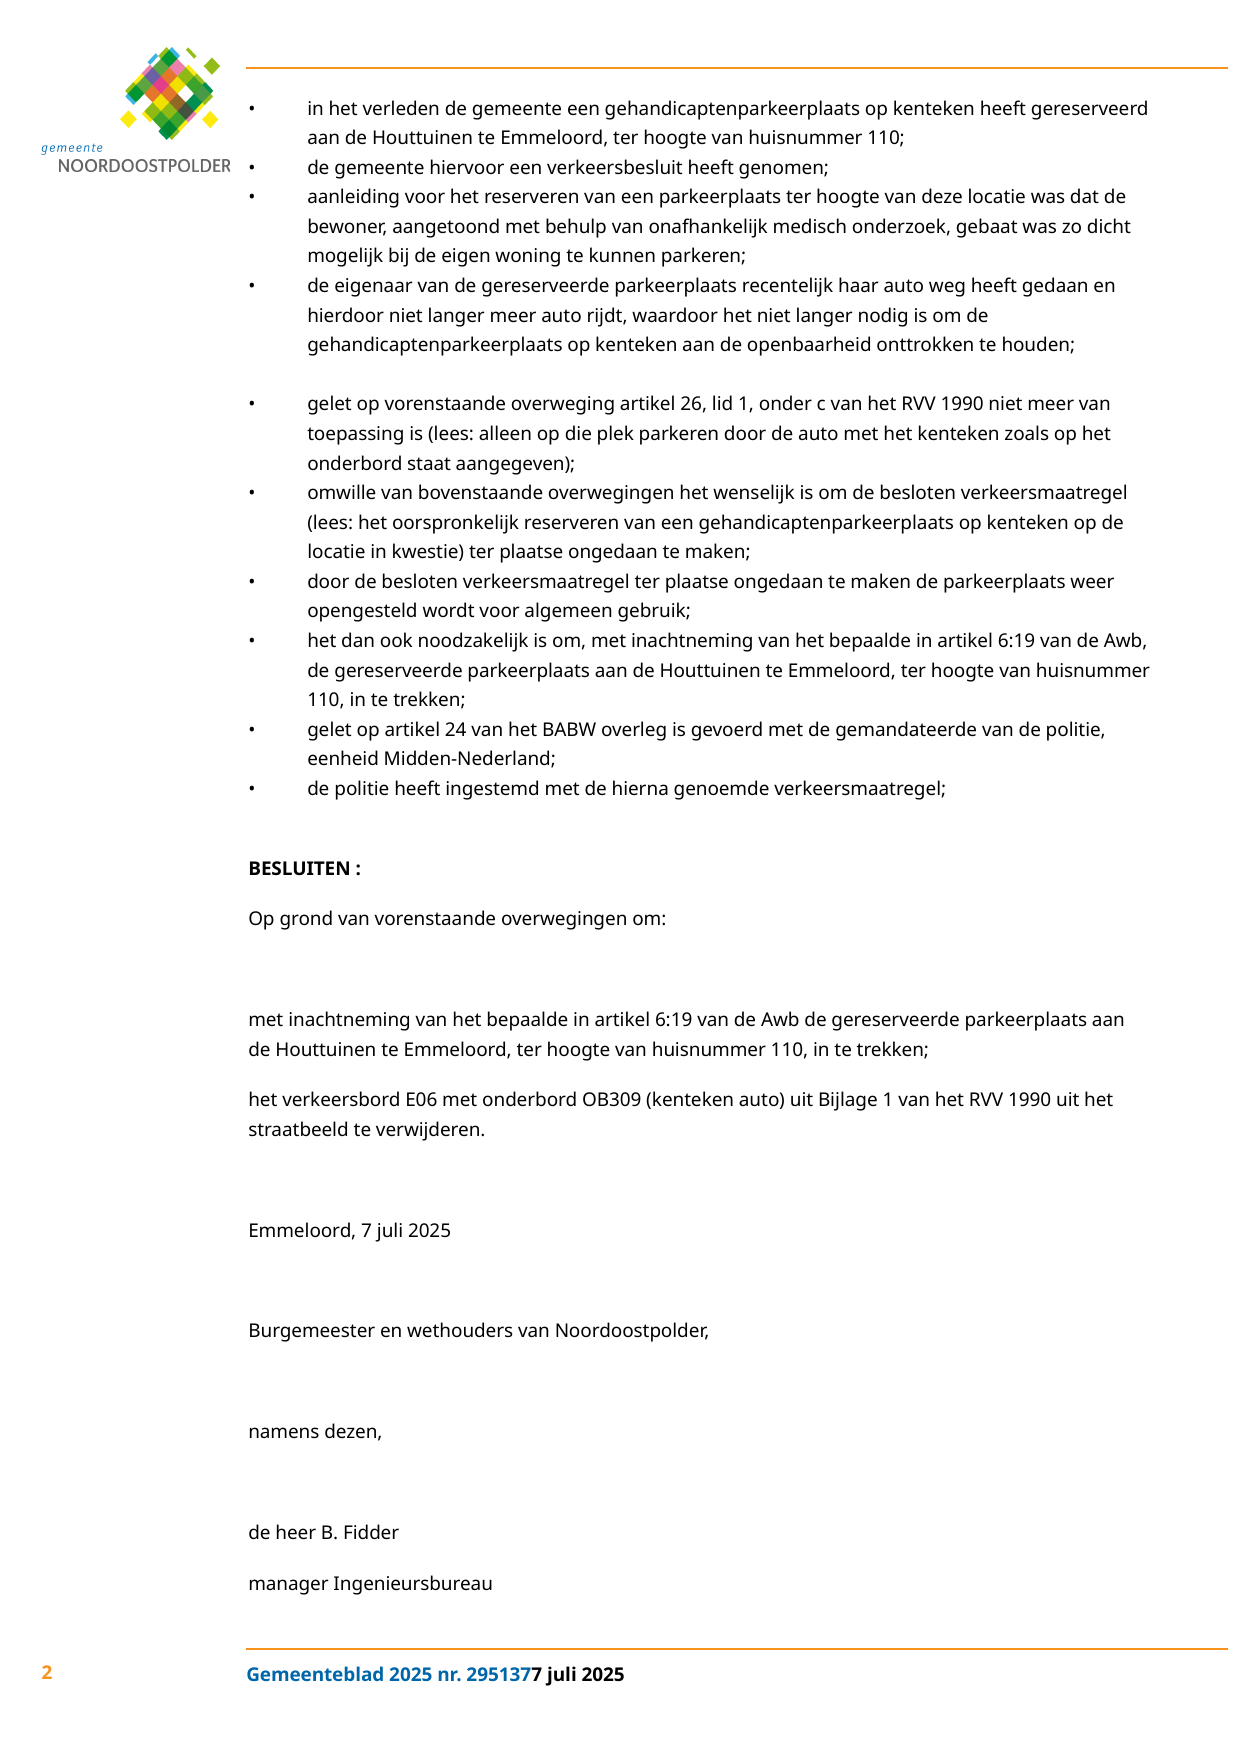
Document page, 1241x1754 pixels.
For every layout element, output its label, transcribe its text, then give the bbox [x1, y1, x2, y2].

list aanleiding voor het reserveren van een parkeerplaats ter hoogte van deze locatie was dat de bewoner, aangetoond met behulp van onafhankelijk medisch onderzoek, gebaat was zo dicht mogelijk bij de eigen woning te kunnen parkeren; [248, 183, 1152, 268]
text het verkeersbord E06 met onderbord OB309 (kenteken auto) uit Bijlage 1 van het RVV 1990 uit het straatbeeld te verwijderen. [248, 1086, 1152, 1142]
list door de besloten verkeersmaatregel ter plaatse ongedaan te maken de parkeerplaats weer opengesteld wordt voor algemeen gebruik; [248, 568, 1152, 623]
text manager Ingenieursbureau [248, 1570, 1152, 1596]
list gelet op vorenstaande overweging artikel 26, lid 1, onder c van het RVV 1990 niet meer van toepassing is (lees: alleen op die plek parkeren door de auto met het kenteken zoals op het onderbord staat aangegeven); [248, 391, 1152, 476]
list de eigenaar van de gereserveerde parkeerplaats recentelijk haar auto weg heeft gedaan en hierdoor niet langer meer auto rijdt, waardoor het niet langer nodig is om de gehandicaptenparkeerplaats op kenteken aan de openbaarheid onttrokken te houden; [248, 272, 1152, 357]
text Burgemeester en wethouders van Noordoostpolder, [248, 1318, 1152, 1343]
text BESLUITEN : [248, 855, 1152, 881]
list de gemeente hiervoor een verkeersbesluit heeft genomen; [248, 154, 1152, 180]
list de politie heeft ingestemd met de hierna genoemde verkeersmaatregel; [248, 775, 1152, 801]
list gelet op artikel 24 van het BABW overleg is gevoerd met de gemandateerde van de politie, eenheid Midden-Nederland; [248, 716, 1152, 771]
text Op grond van vorenstaande overwegingen om: [248, 906, 1152, 931]
text namens dezen, [248, 1418, 1152, 1444]
text Emmeloord, 7 juli 2025 [248, 1217, 1152, 1243]
text de heer B. Fidder [248, 1519, 1152, 1545]
text met inachtneming van het bepaalde in artikel 6:19 van de Awb de gereserveerde parkeerplaats aan de Houttuinen te Emmeloord, ter hoogte van huisnummer 110, in te trekken; [248, 1006, 1152, 1062]
list in het verleden de gemeente een gehandicaptenparkeerplaats op kenteken heeft gereserveerd aan de Houttuinen te Emmeloord, ter hoogte van huisnummer 110; [248, 95, 1152, 150]
list omwille van bovenstaande overwegingen het wenselijk is om de besloten verkeersmaatregel (lees: het oorspronkelijk reserveren van een gehandicaptenparkeerplaats op kenteken op de locatie in kwestie) ter plaatse ongedaan te maken; [248, 479, 1152, 564]
picture [41, 47, 231, 172]
list het dan ook noodzakelijk is om, met inachtneming van het bepaalde in artikel 6:19 van de Awb, de gereserveerde parkeerplaats aan de Houttuinen te Emmeloord, ter hoogte van huisnummer 110, in te trekken; [248, 627, 1152, 712]
